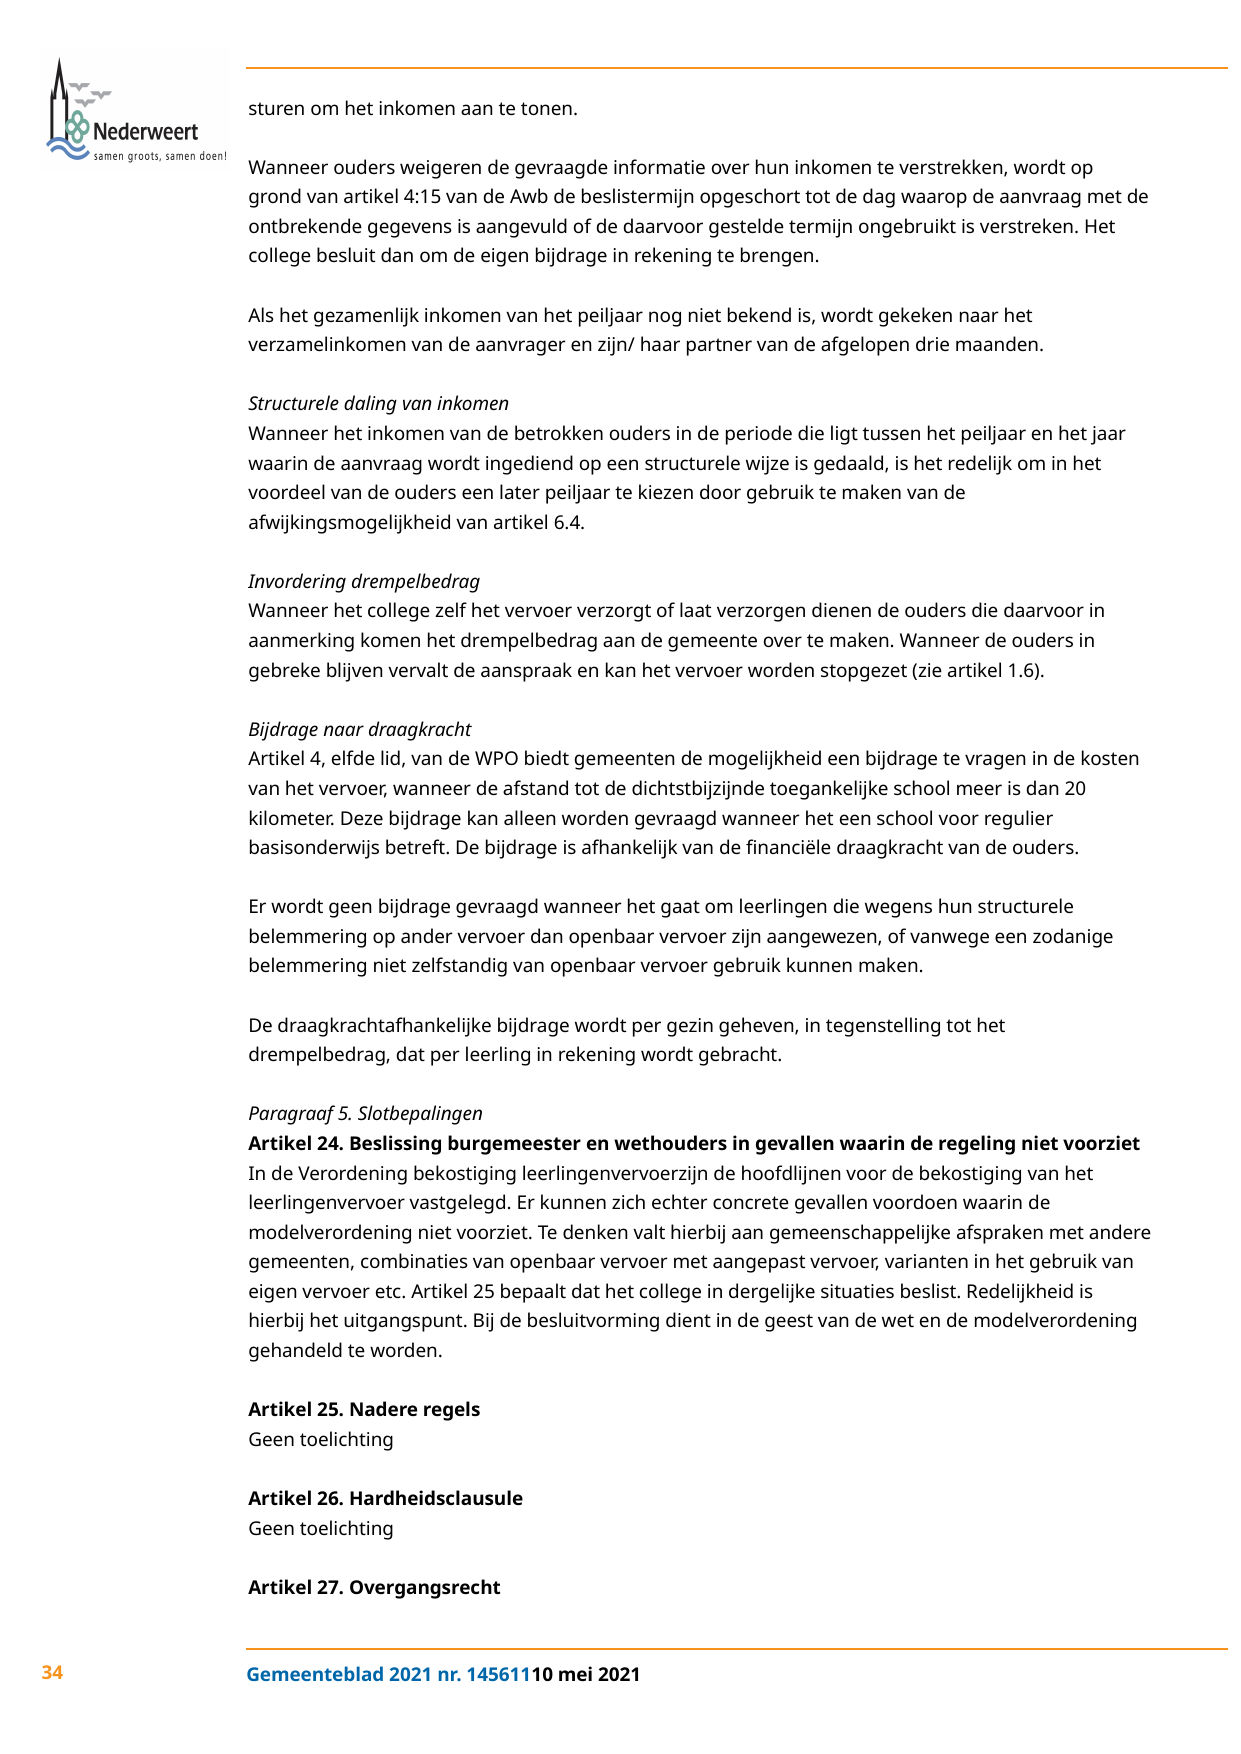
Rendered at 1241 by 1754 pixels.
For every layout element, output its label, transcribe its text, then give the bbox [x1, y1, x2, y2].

picture [41, 47, 231, 172]
text Artikel 4, elfde lid, van de WPO biedt gemeenten de mogelijkheid een bijdrage te vragen in de kosten van het vervoer, wanneer de afstand tot de dichtstbijzijnde toegankelijke school meer is dan 20 kilometer. Deze bijdrage kan alleen worden gevraagd wanneer het een school voor regulier basisonderwijs betreft. De bijdrage is afhankelijk van de financiële draagkracht van de ouders. [248, 746, 1152, 860]
text Bijdrage naar draagkracht [248, 716, 1152, 742]
text De draagkrachtafhankelijke bijdrage wordt per gezin geheven, in tegenstelling tot het drempelbedrag, dat per leerling in rekening wordt gebracht. [248, 1012, 1152, 1067]
text Artikel 26. Hardheidsclausule [248, 1485, 1152, 1511]
text Invordering drempelbedrag [248, 568, 1152, 594]
text sturen om het inkomen aan te tonen. [248, 95, 1152, 121]
text Als het gezamenlijk inkomen van het peiljaar nog niet bekend is, wordt gekeken naar het verzamelinkomen van de aanvrager en zijn/ haar partner van de afgelopen drie maanden. [248, 302, 1152, 357]
text Paragraaf 5. Slotbepalingen [248, 1101, 1152, 1126]
text Geen toelichting [248, 1515, 1152, 1541]
text Wanneer het college zelf het vervoer verzorgt of laat verzorgen dienen de ouders die daarvoor in aanmerking komen het drempelbedrag aan de gemeente over te maken. Wanneer de ouders in gebreke blijven vervalt de aanspraak en kan het vervoer worden stopgezet (zie artikel 1.6). [248, 598, 1152, 683]
text Geen toelichting [248, 1426, 1152, 1452]
text Artikel 25. Nadere regels [248, 1396, 1152, 1422]
text In de Verordening bekostiging leerlingenvervoerzijn de hoofdlijnen voor de bekostiging van het leerlingenvervoer vastgelegd. Er kunnen zich echter concrete gevallen voordoen waarin de modelverordening niet voorziet. Te denken valt hierbij aan gemeenschappelijke afspraken met andere gemeenten, combinaties van openbaar vervoer met aangepast vervoer, varianten in het gebruik van eigen vervoer etc. Artikel 25 bepaalt dat het college in dergelijke situaties beslist. Redelijkheid is hierbij het uitgangspunt. Bij de besluitvorming dient in de geest van de wet en de modelverordening gehandeld te worden. [248, 1160, 1152, 1363]
text Wanneer het inkomen van de betrokken ouders in de periode die ligt tussen het peiljaar en het jaar waarin de aanvraag wordt ingediend op een structurele wijze is gedaald, is het redelijk om in het voordeel van de ouders een later peiljaar te kiezen door gebruik te maken van de afwijkingsmogelijkheid van artikel 6.4. [248, 420, 1152, 535]
text Artikel 24. Beslissing burgemeester en wethouders in gevallen waarin de regeling niet voorziet [248, 1130, 1152, 1156]
text Artikel 27. Overgangsrecht [248, 1574, 1152, 1600]
text Wanneer ouders weigeren de gevraagde informatie over hun inkomen te verstrekken, wordt op grond van artikel 4:15 van de Awb de beslistermijn opgeschort tot de dag waarop de aanvraag met de ontbrekende gegevens is aangevuld of de daarvoor gestelde termijn ongebruikt is verstreken. Het college besluit dan om de eigen bijdrage in rekening te brengen. [248, 154, 1152, 268]
text Er wordt geen bijdrage gevraagd wanneer het gaat om leerlingen die wegens hun structurele belemmering op ander vervoer dan openbaar vervoer zijn aangewezen, of vanwege een zodanige belemmering niet zelfstandig van openbaar vervoer gebruik kunnen maken. [248, 893, 1152, 978]
text Structurele daling van inkomen [248, 391, 1152, 416]
